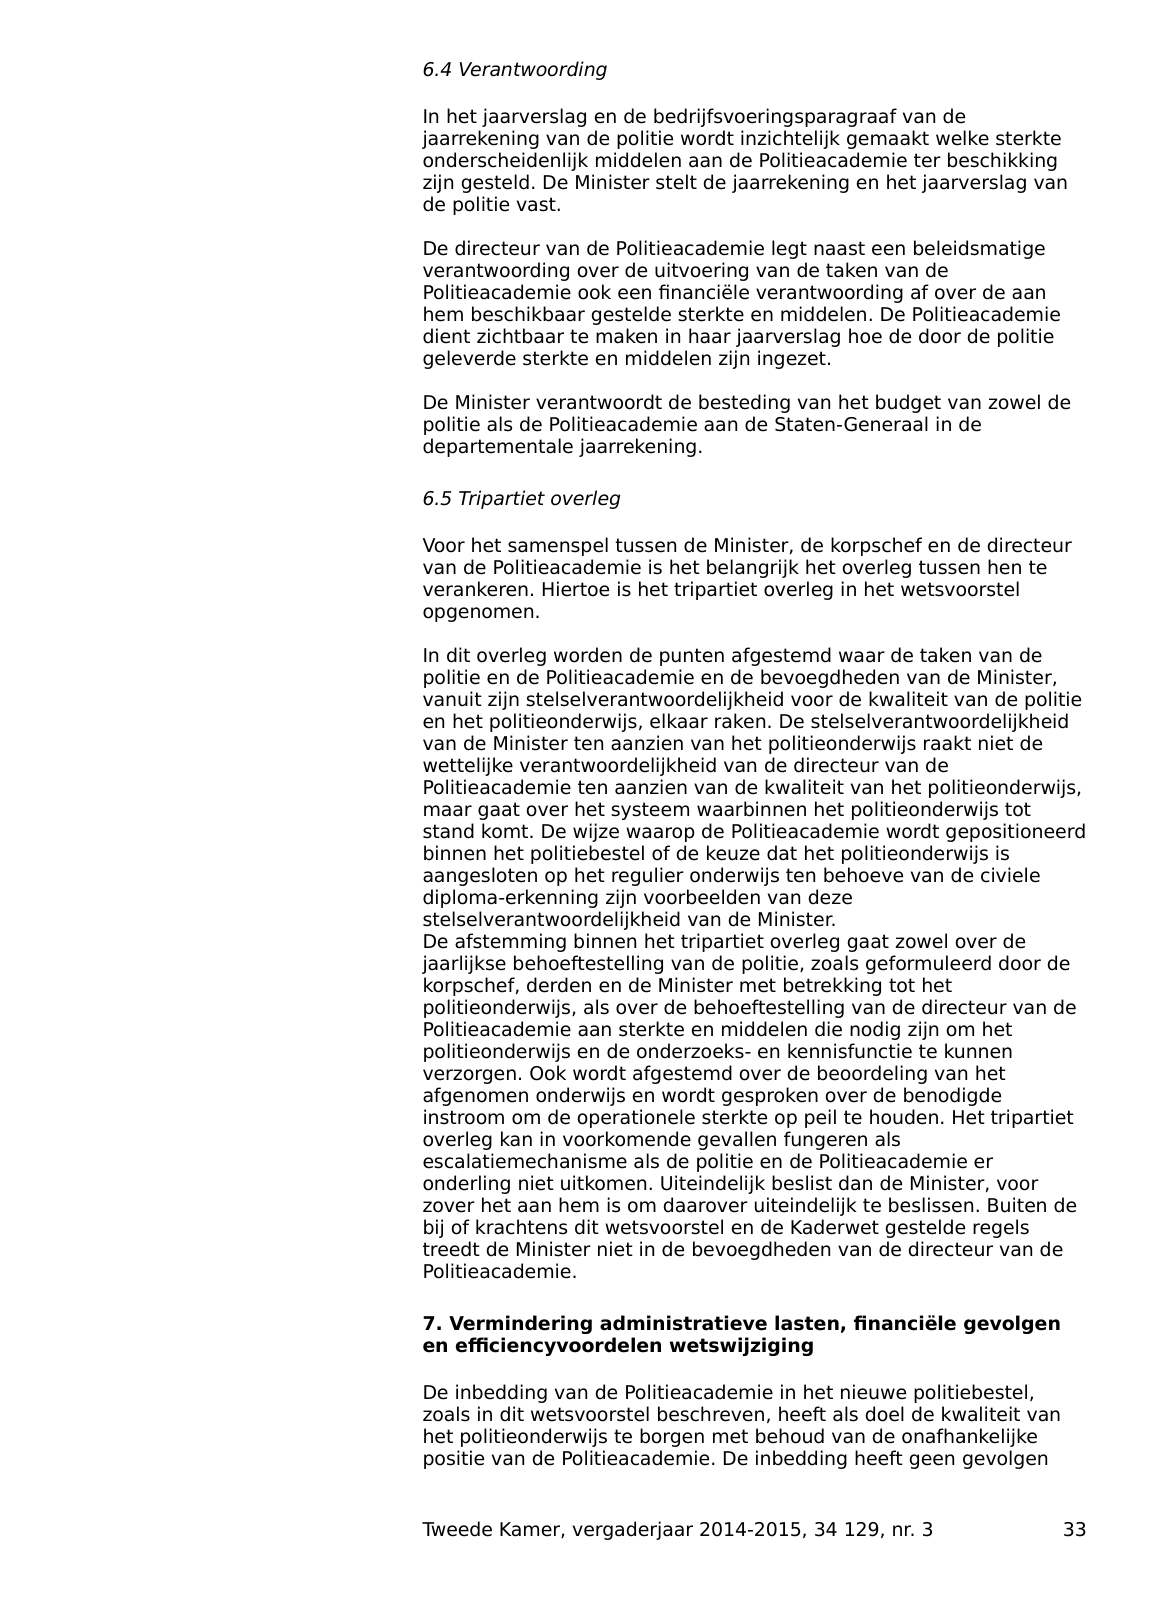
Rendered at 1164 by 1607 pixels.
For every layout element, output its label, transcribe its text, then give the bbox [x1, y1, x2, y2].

text De directeur van de Politieacademie legt naast een beleidsmatige verantwoording over de uitvoering van de taken van de Politieacademie ook een financiële verantwoording af over de aan hem beschikbaar gestelde sterkte en middelen. De Politieacademie dient zichtbaar te maken in haar jaarverslag hoe de door de politie geleverde sterkte en middelen zijn ingezet. [422, 238, 1087, 370]
text In het jaarverslag en de bedrijfsvoeringsparagraaf van de jaarrekening van de politie wordt inzichtelijk gemaakt welke sterkte onderscheidenlijk middelen aan de Politieacademie ter beschikking zijn gesteld. De Minister stelt de jaarrekening en het jaarverslag van de politie vast. [422, 106, 1087, 216]
text In dit overleg worden de punten afgestemd waar de taken van de politie en de Politieacademie en de bevoegdheden van de Minister, vanuit zijn stelselverantwoordelijkheid voor de kwaliteit van de politie en het politieonderwijs, elkaar raken. De stelselverantwoordelijkheid van de Minister ten aanzien van het politieonderwijs raakt niet de wettelijke verantwoordelijkheid van de directeur van de Politieacademie ten aanzien van de kwaliteit van het politieonderwijs, maar gaat over het systeem waarbinnen het politieonderwijs tot stand komt. De wijze waarop de Politieacademie wordt gepositioneerd binnen het politiebestel of de keuze dat het politieonderwijs is aangesloten op het regulier onderwijs ten behoeve van de civiele diploma-erkenning zijn voorbeelden van deze stelselverantwoordelijkheid van de Minister. [422, 645, 1087, 931]
subtitle 6.5 Tripartiet overleg [422, 488, 1087, 510]
text De inbedding van de Politieacademie in het nieuwe politiebestel, zoals in dit wetsvoorstel beschreven, heeft als doel de kwaliteit van het politieonderwijs te borgen met behoud van de onafhankelijke positie van de Politieacademie. De inbedding heeft geen gevolgen [422, 1382, 1087, 1469]
subtitle 6.4 Verantwoording [422, 59, 1087, 81]
text De Minister verantwoordt de besteding van het budget van zowel de politie als de Politieacademie aan de Staten-Generaal in de departementale jaarrekening. [422, 392, 1087, 458]
text De afstemming binnen het tripartiet overleg gaat zowel over de jaarlijkse behoeftestelling van de politie, zoals geformuleerd door de korpschef, derden en de Minister met betrekking tot het politieonderwijs, als over de behoeftestelling van de directeur van de Politieacademie aan sterkte en middelen die nodig zijn om het politieonderwijs en de onderzoeks- en kennisfunctie te kunnen verzorgen. Ook wordt afgestemd over de beoordeling van het afgenomen onderwijs en wordt gesproken over de benodigde instroom om de operationele sterkte op peil te houden. Het tripartiet overleg kan in voorkomende gevallen fungeren als escalatiemechanisme als de politie en de Politieacademie er onderling niet uitkomen. Uiteindelijk beslist dan de Minister, voor zover het aan hem is om daarover uiteindelijk te beslissen. Buiten de bij of krachtens dit wetsvoorstel en de Kaderwet gestelde regels treedt de Minister niet in de bevoegdheden van de directeur van de Politieacademie. [422, 931, 1087, 1283]
text Voor het samenspel tussen de Minister, de korpschef en de directeur van de Politieacademie is het belangrijk het overleg tussen hen te verankeren. Hiertoe is het tripartiet overleg in het wetsvoorstel opgenomen. [422, 535, 1087, 623]
subtitle 7. Vermindering administratieve lasten, financiële gevolgen en efficiencyvoordelen wetswijziging [422, 1313, 1087, 1357]
